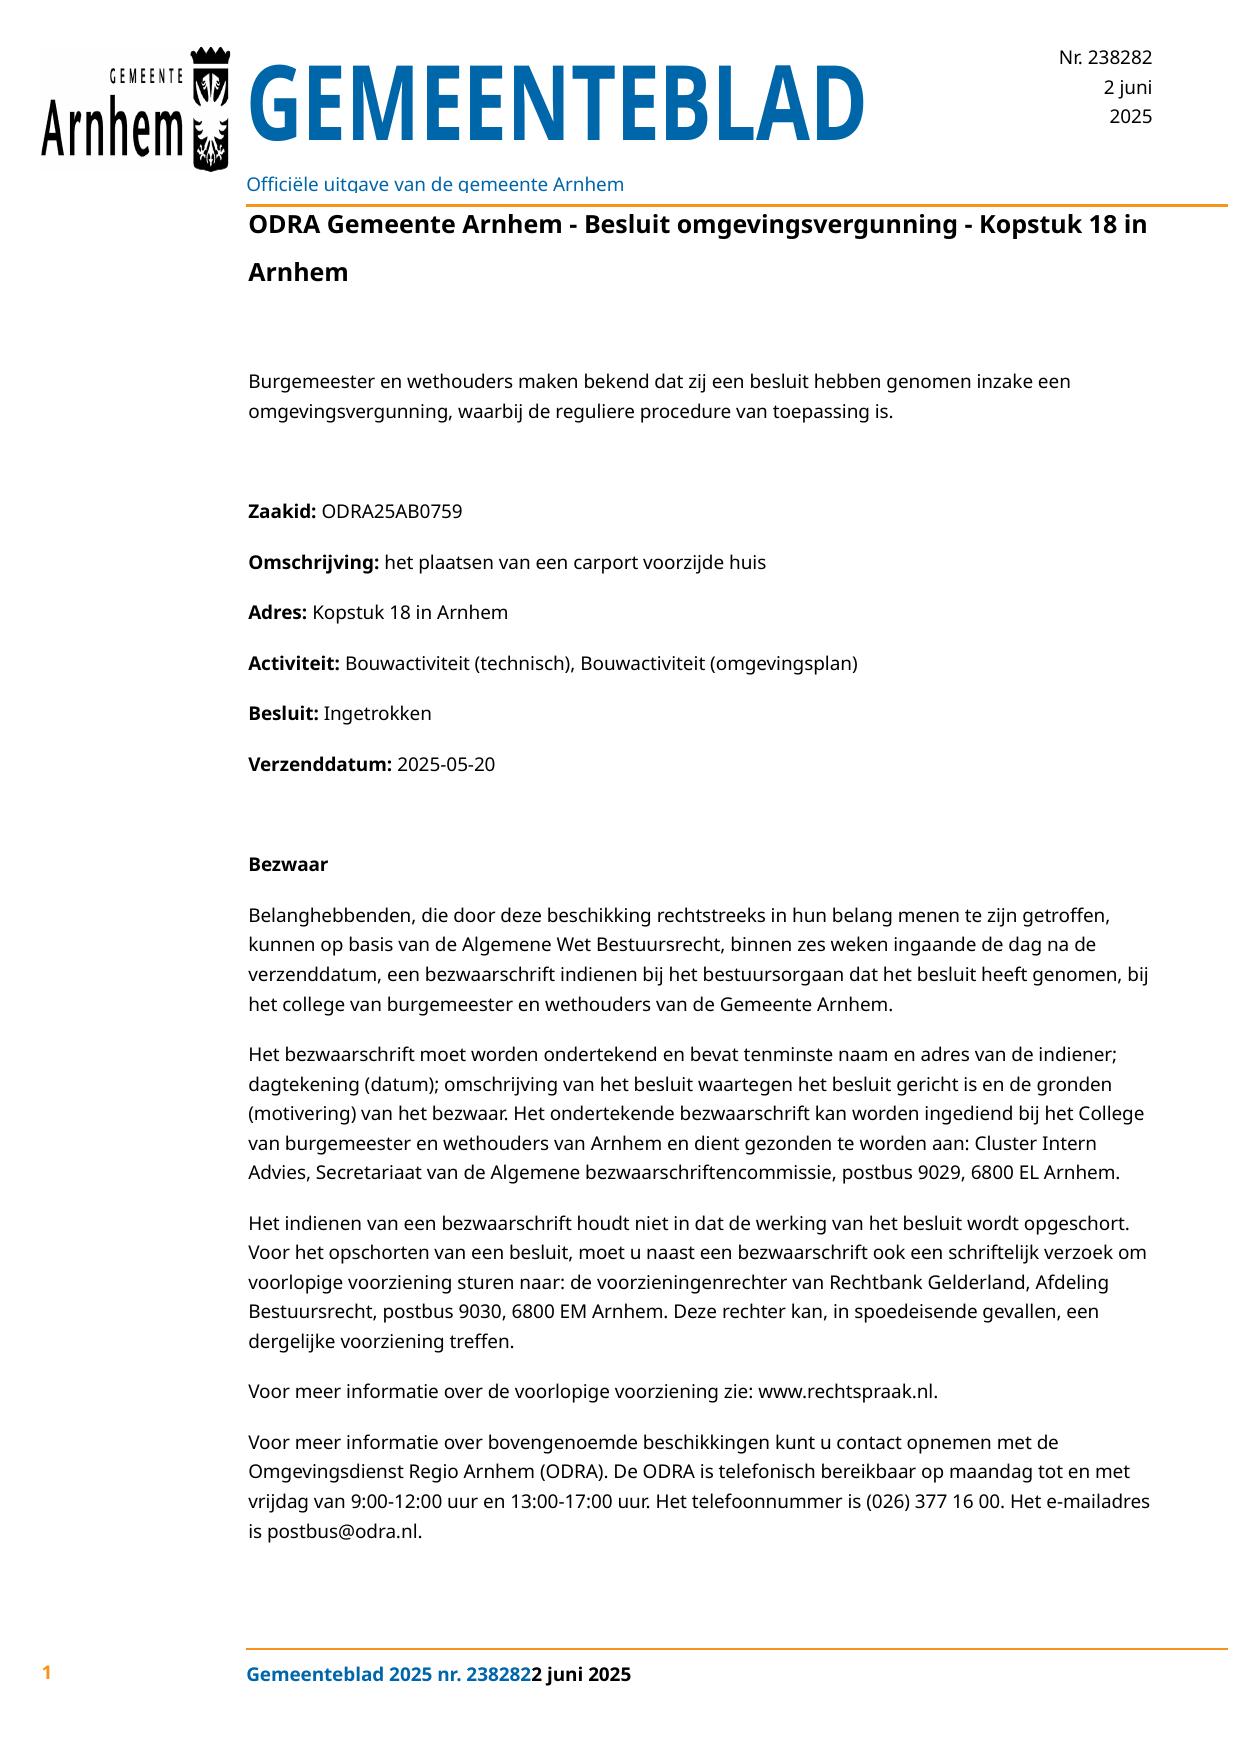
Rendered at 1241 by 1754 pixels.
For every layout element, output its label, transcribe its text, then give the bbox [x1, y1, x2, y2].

text Voor meer informatie over bovengenoemde beschikkingen kunt u contact opnemen met de Omgevingsdienst Regio Arnhem (ODRA). De ODRA is telefonisch bereikbaar op maandag tot en met vrijdag van 9:00-12:00 uur en 13:00-17:00 uur. Het telefoonnummer is (026) 377 16 00. Het e-mailadres is postbus@odra.nl. [248, 1429, 1152, 1544]
text Belanghebbenden, die door deze beschikking rechtstreeks in hun belang menen te zijn getroffen, kunnen op basis van de Algemene Wet Bestuursrecht, binnen zes weken ingaande de dag na de verzenddatum, een bezwaarschrift indienen bij het bestuursorgaan dat het besluit heeft genomen, bij het college van burgemeester en wethouders van de Gemeente Arnhem. [248, 902, 1152, 1017]
text Activiteit: Bouwactiviteit (technisch), Bouwactiviteit (omgevingsplan) [248, 650, 1152, 676]
text Bezwaar [248, 852, 1152, 877]
text Het indienen van een bezwaarschrift houdt niet in dat de werking van het besluit wordt opgeschort. Voor het opschorten van een besluit, moet u naast een bezwaarschrift ook een schriftelijk verzoek om voorlopige voorziening sturen naar: de voorzieningenrechter van Rechtbank Gelderland, Afdeling Bestuursrecht, postbus 9030, 6800 EM Arnhem. Deze rechter kan, in spoedeisende gevallen, een dergelijke voorziening treffen. [248, 1210, 1152, 1354]
text Zaakid: ODRA25AB0759 [248, 499, 1152, 524]
text ODRA Gemeente Arnhem - Besluit omgevingsvergunning - Kopstuk 18 in Arnhem [248, 207, 1152, 288]
picture [41, 47, 231, 172]
text Burgemeester en wethouders maken bekend dat zij een besluit hebben genomen inzake een omgevingsvergunning, waarbij de reguliere procedure van toepassing is. [248, 368, 1152, 424]
text Besluit: Ingetrokken [248, 700, 1152, 726]
text Omschrijving: het plaatsen van een carport voorzijde huis [248, 549, 1152, 575]
text Adres: Kopstuk 18 in Arnhem [248, 599, 1152, 625]
text Voor meer informatie over de voorlopige voorziening zie: www.rechtspraak.nl. [248, 1379, 1152, 1404]
text Het bezwaarschrift moet worden ondertekend en bevat tenminste naam en adres van de indiener; dagtekening (datum); omschrijving van het besluit waartegen het besluit gericht is en de gronden (motivering) van het bezwaar. Het ondertekende bezwaarschrift kan worden ingediend bij het College van burgemeester en wethouders van Arnhem en dient gezonden te worden aan: Cluster Intern Advies, Secretariaat van de Algemene bezwaarschriftencommissie, postbus 9029, 6800 EL Arnhem. [248, 1041, 1152, 1185]
text Verzenddatum: 2025-05-20 [248, 751, 1152, 777]
